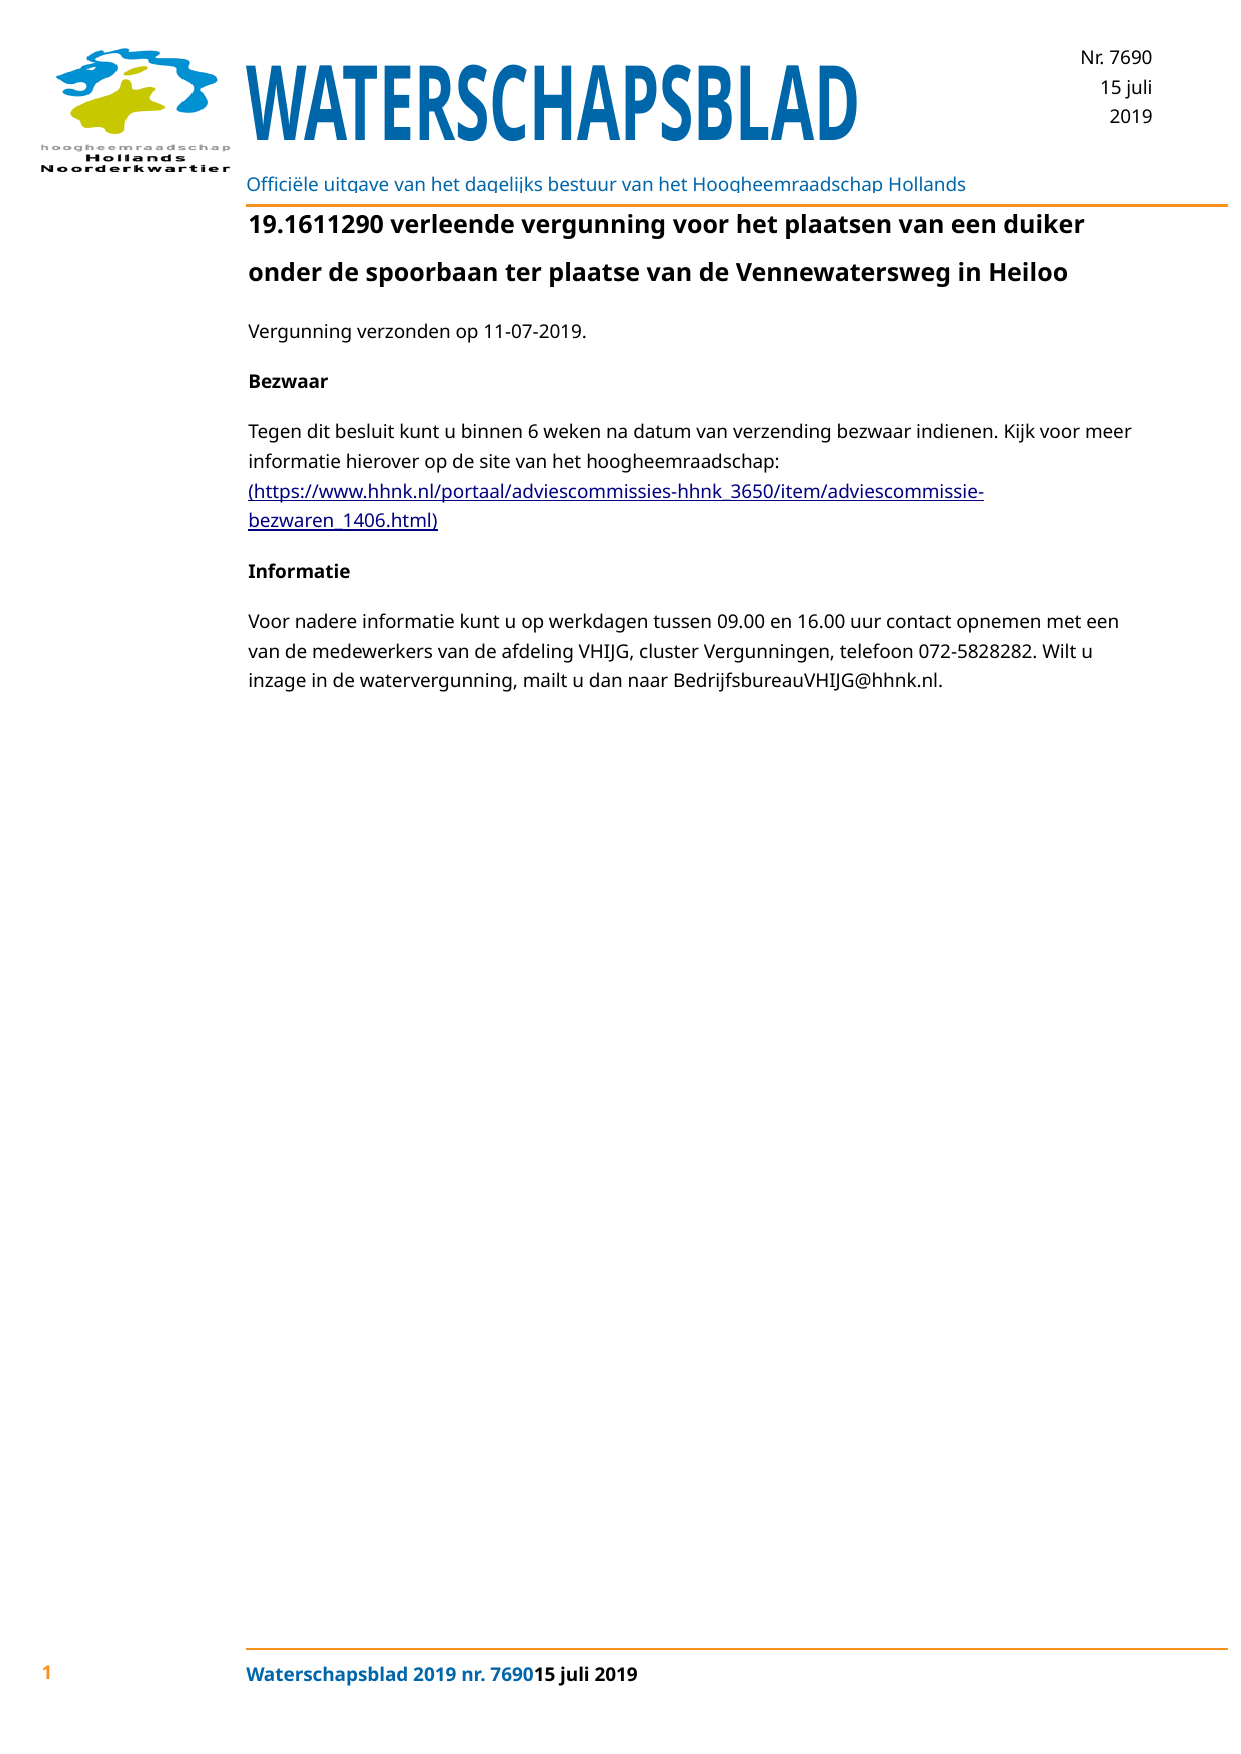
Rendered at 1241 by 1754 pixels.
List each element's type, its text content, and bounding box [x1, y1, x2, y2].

text Vergunning verzonden op 11-07-2019. [248, 318, 1152, 344]
text Bezwaar [248, 368, 1152, 394]
text Informatie [248, 558, 1152, 584]
text Voor nadere informatie kunt u op werkdagen tussen 09.00 en 16.00 uur contact opnemen met een van de medewerkers van de afdeling VHIJG, cluster Vergunningen, telefoon 072-5828282. Wilt u inzage in de watervergunning, mailt u dan naar BedrijfsbureauVHIJG@hhnk.nl. [248, 608, 1152, 693]
picture [41, 47, 231, 172]
text Tegen dit besluit kunt u binnen 6 weken na datum van verzending bezwaar indienen. Kijk voor meer informatie hierover op de site van het hoogheemraadschap: (https://www.hhnk.nl/portaal/adviescommissies-hhnk_3650/item/adviescommissie-bezwaren_1406.html) [248, 419, 1152, 533]
text 19.1611290 verleende vergunning voor het plaatsen van een duiker onder de spoorbaan ter plaatse van de Vennewatersweg in Heiloo [248, 207, 1152, 288]
